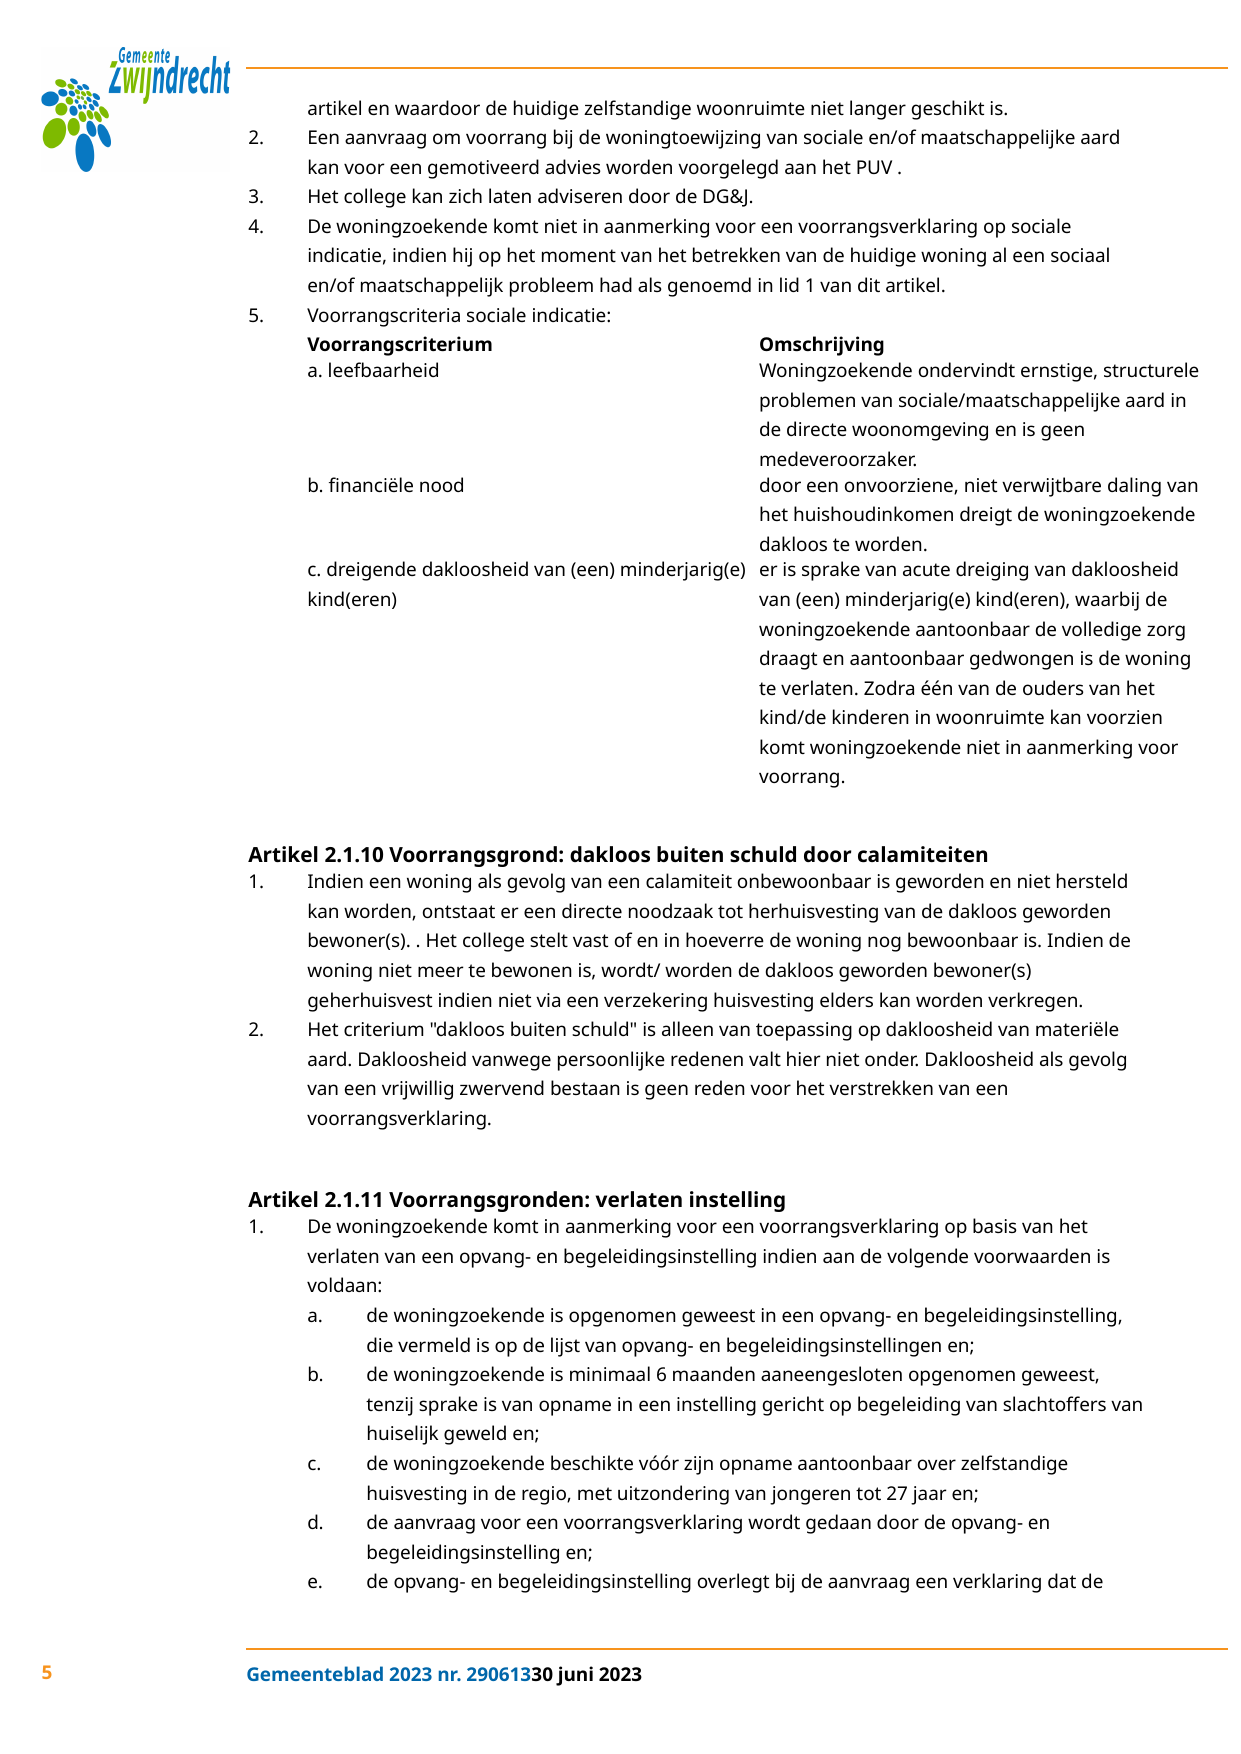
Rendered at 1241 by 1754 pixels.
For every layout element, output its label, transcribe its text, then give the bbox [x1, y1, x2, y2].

list de woningzoekende beschikte vóór zijn opname aantoonbaar over zelfstandige huisvesting in de regio, met uitzondering van jongeren tot 27 jaar en; [307, 1450, 1152, 1506]
table_cell er is sprake van acute dreiging van dakloosheid van (een) minderjarig(e) kind(eren), waarbij de woningzoekende aantoonbaar de volledige zorg draagt en aantoonbaar gedwongen is de woning te verlaten. Zodra één van de ouders van het kind/de kinderen in woonruimte kan voorzien komt woningzoekende niet in aanmerking voor voorrang. [759, 557, 1211, 789]
table_cell door een onvoorziene, niet verwijtbare daling van het huishoudinkomen dreigt de woningzoekende dakloos te worden. [759, 472, 1211, 557]
table_cell c. dreigende dakloosheid van (een) minderjarig(e) kind(eren) [307, 557, 759, 789]
table_cell b. financiële nood [307, 472, 759, 557]
table_header Voorrangscriterium [307, 332, 759, 357]
table_header Omschrijving [759, 332, 1211, 357]
list De woningzoekende komt niet in aanmerking voor een voorrangsverklaring op sociale indicatie, indien hij op het moment van het betrekken van de huidige woning al een sociaal en/of maatschappelijk probleem had als genoemd in lid 1 van dit artikel. [248, 213, 1152, 298]
table_cell a. leefbaarheid [307, 357, 759, 472]
table_cell Woningzoekende ondervindt ernstige, structurele problemen van sociale/maatschappelijke aard in de directe woonomgeving en is geen medeveroorzaker. [759, 357, 1211, 472]
list artikel en waardoor de huidige zelfstandige woonruimte niet langer geschikt is. [248, 95, 1152, 121]
list de woningzoekende is opgenomen geweest in een opvang- en begeleidingsinstelling, die vermeld is op de lijst van opvang- en begeleidingsinstellingen en; [307, 1302, 1152, 1358]
list De woningzoekende komt in aanmerking voor een voorrangsverklaring op basis van het verlaten van een opvang- en begeleidingsinstelling indien aan de volgende voorwaarden is voldaan: [248, 1213, 1152, 1298]
list Een aanvraag om voorrang bij de woningtoewijzing van sociale en/of maatschappelijke aard kan voor een gemotiveerd advies worden voorgelegd aan het PUV . [248, 124, 1152, 180]
list Voorrangscriteria sociale indicatie: [248, 302, 1152, 328]
text Artikel 2.1.10 Voorrangsgrond: dakloos buiten schuld door calamiteiten [248, 840, 1152, 868]
picture [41, 47, 231, 172]
list Het criterium "dakloos buiten schuld" is alleen van toepassing op dakloosheid van materiële aard. Dakloosheid vanwege persoonlijke redenen valt hier niet onder. Dakloosheid als gevolg van een vrijwillig zwervend bestaan is geen reden voor het verstrekken van een voorrangsverklaring. [248, 1016, 1152, 1131]
list de woningzoekende is minimaal 6 maanden aaneengesloten opgenomen geweest, tenzij sprake is van opname in een instelling gericht op begeleiding van slachtoffers van huiselijk geweld en; [307, 1361, 1152, 1446]
list Indien een woning als gevolg van een calamiteit onbewoonbaar is geworden en niet hersteld kan worden, ontstaat er een directe noodzaak tot herhuisvesting van de dakloos geworden bewoner(s). . Het college stelt vast of en in hoeverre de woning nog bewoonbaar is. Indien de woning niet meer te bewonen is, wordt/ worden de dakloos geworden bewoner(s) geherhuisvest indien niet via een verzekering huisvesting elders kan worden verkregen. [248, 868, 1152, 1012]
list Het college kan zich laten adviseren door de DG&J. [248, 183, 1152, 209]
list de opvang- en begeleidingsinstelling overlegt bij de aanvraag een verklaring dat de [307, 1568, 1152, 1594]
text Artikel 2.1.11 Voorrangsgronden: verlaten instelling [248, 1185, 1152, 1213]
list de aanvraag voor een voorrangsverklaring wordt gedaan door de opvang- en begeleidingsinstelling en; [307, 1509, 1152, 1565]
